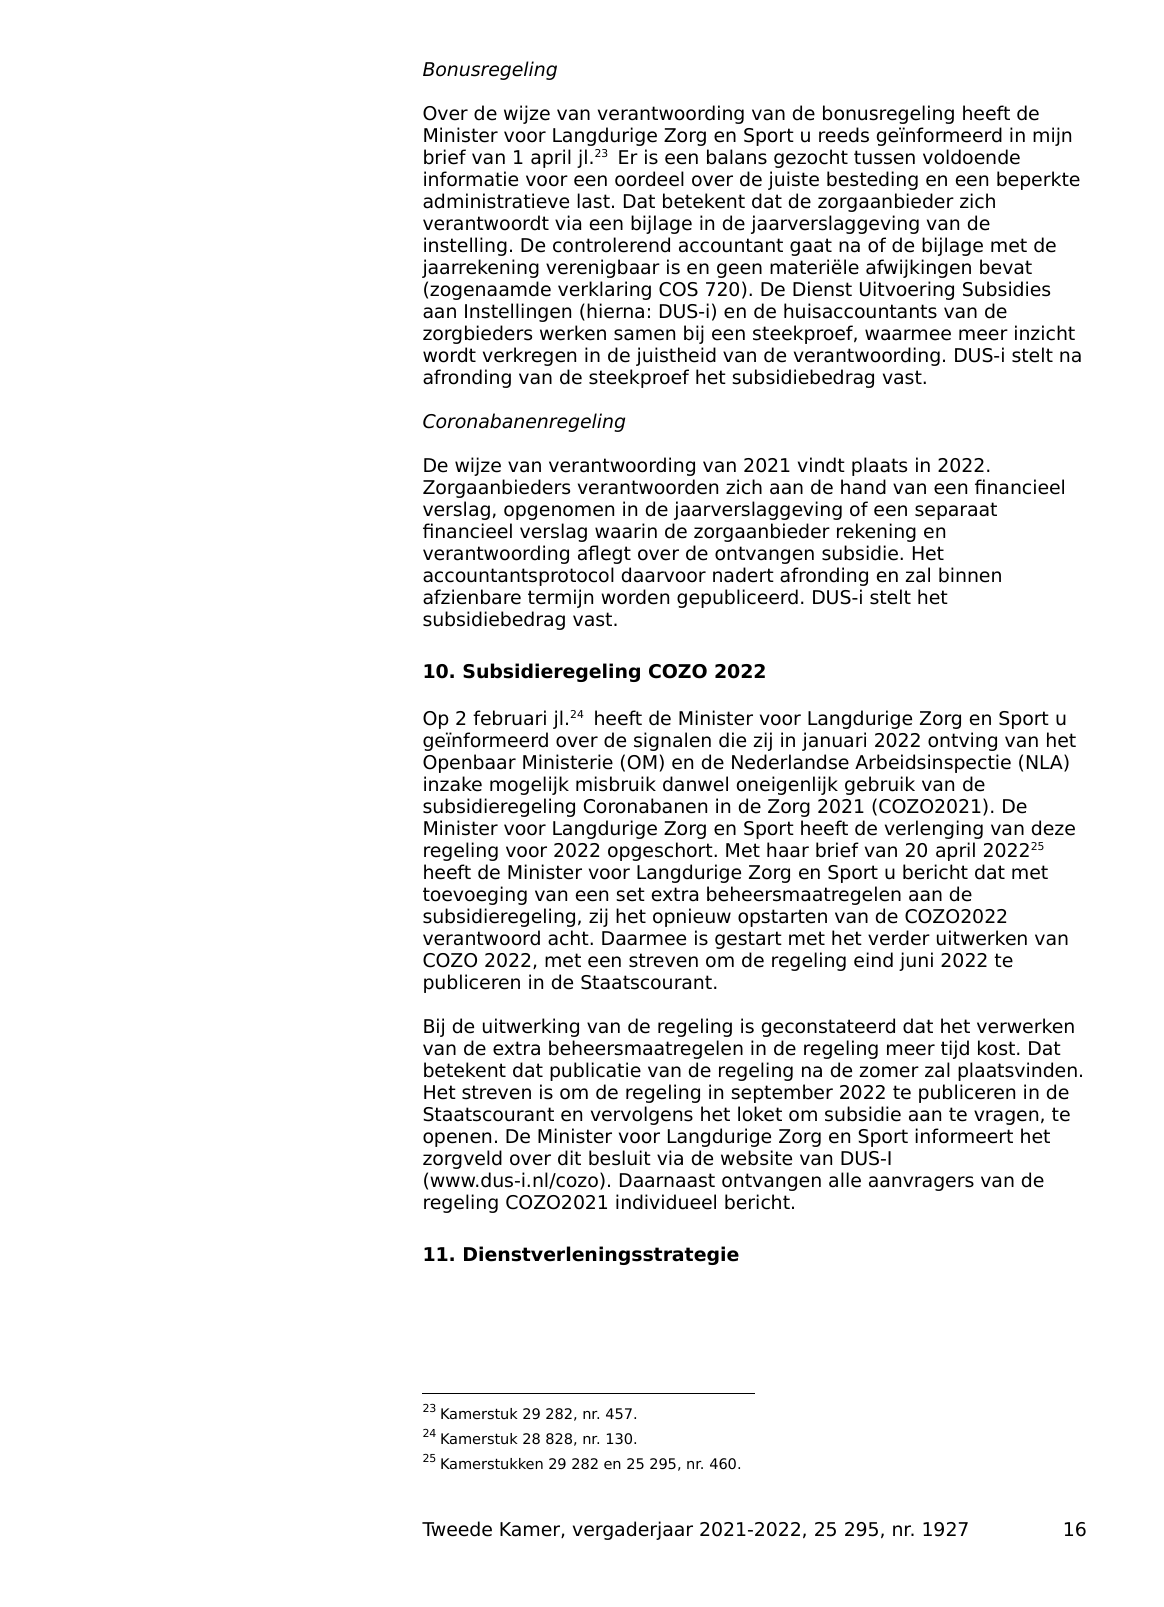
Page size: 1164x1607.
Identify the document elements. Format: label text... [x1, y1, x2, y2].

text Bij de uitwerking van de regeling is geconstateerd dat het verwerken van de extra beheersmaatregelen in de regeling meer tijd kost. Dat betekent dat publicatie van de regeling na de zomer zal plaatsvinden. Het streven is om de regeling in september 2022 te publiceren in de Staatscourant en vervolgens het loket om subsidie aan te vragen, te openen. De Minister voor Langdurige Zorg en Sport informeert het zorgveld over dit besluit via de website van DUS-I (www.dus-i.nl/cozo). Daarnaast ontvangen alle aanvragers van de regeling COZO2021 individueel bericht. [422, 1016, 1087, 1214]
subtitle Bonusregeling [422, 59, 1087, 81]
text Kamerstukken 29 282 en 25 295, nr. 460. [422, 1452, 1087, 1474]
subtitle Coronabanenregeling [422, 411, 1087, 433]
subtitle 10. Subsidieregeling COZO 2022 [422, 661, 1087, 683]
subtitle 11. Dienstverleningsstrategie [422, 1244, 1087, 1266]
text De wijze van verantwoording van 2021 vindt plaats in 2022. Zorgaanbieders verantwoorden zich aan de hand van een financieel verslag, opgenomen in de jaarverslaggeving of een separaat financieel verslag waarin de zorgaanbieder rekening en verantwoording aflegt over de ontvangen subsidie. Het accountantsprotocol daarvoor nadert afronding en zal binnen afzienbare termijn worden gepubliceerd. DUS-i stelt het subsidiebedrag vast. [422, 455, 1087, 631]
text Kamerstuk 28 828, nr. 130. [422, 1427, 1087, 1449]
text Over de wijze van verantwoording van de bonusregeling heeft de Minister voor Langdurige Zorg en Sport u reeds geïnformeerd in mijn brief van 1 april jl. Er is een balans gezocht tussen voldoende informatie voor een oordeel over de juiste besteding en een beperkte administratieve last. Dat betekent dat de zorgaanbieder zich verantwoordt via een bijlage in de jaarverslaggeving van de instelling. De controlerend accountant gaat na of de bijlage met de jaarrekening verenigbaar is en geen materiële afwijkingen bevat (zogenaamde verklaring COS 720). De Dienst Uitvoering Subsidies aan Instellingen (hierna: DUS-i) en de huisaccountants van de zorgbieders werken samen bij een steekproef, waarmee meer inzicht wordt verkregen in de juistheid van de verantwoording. DUS-i stelt na afronding van de steekproef het subsidiebedrag vast. [422, 103, 1087, 389]
text Op 2 februari jl. heeft de Minister voor Langdurige Zorg en Sport u geïnformeerd over de signalen die zij in januari 2022 ontving van het Openbaar Ministerie (OM) en de Nederlandse Arbeidsinspectie (NLA) inzake mogelijk misbruik danwel oneigenlijk gebruik van de subsidieregeling Coronabanen in de Zorg 2021 (COZO2021). De Minister voor Langdurige Zorg en Sport heeft de verlenging van deze regeling voor 2022 opgeschort. Met haar brief van 20 april 2022 heeft de Minister voor Langdurige Zorg en Sport u bericht dat met toevoeging van een set extra beheersmaatregelen aan de subsidieregeling, zij het opnieuw opstarten van de COZO2022 verantwoord acht. Daarmee is gestart met het verder uitwerken van COZO 2022, met een streven om de regeling eind juni 2022 te publiceren in de Staatscourant. [422, 708, 1087, 994]
text Kamerstuk 29 282, nr. 457. [422, 1402, 1087, 1424]
